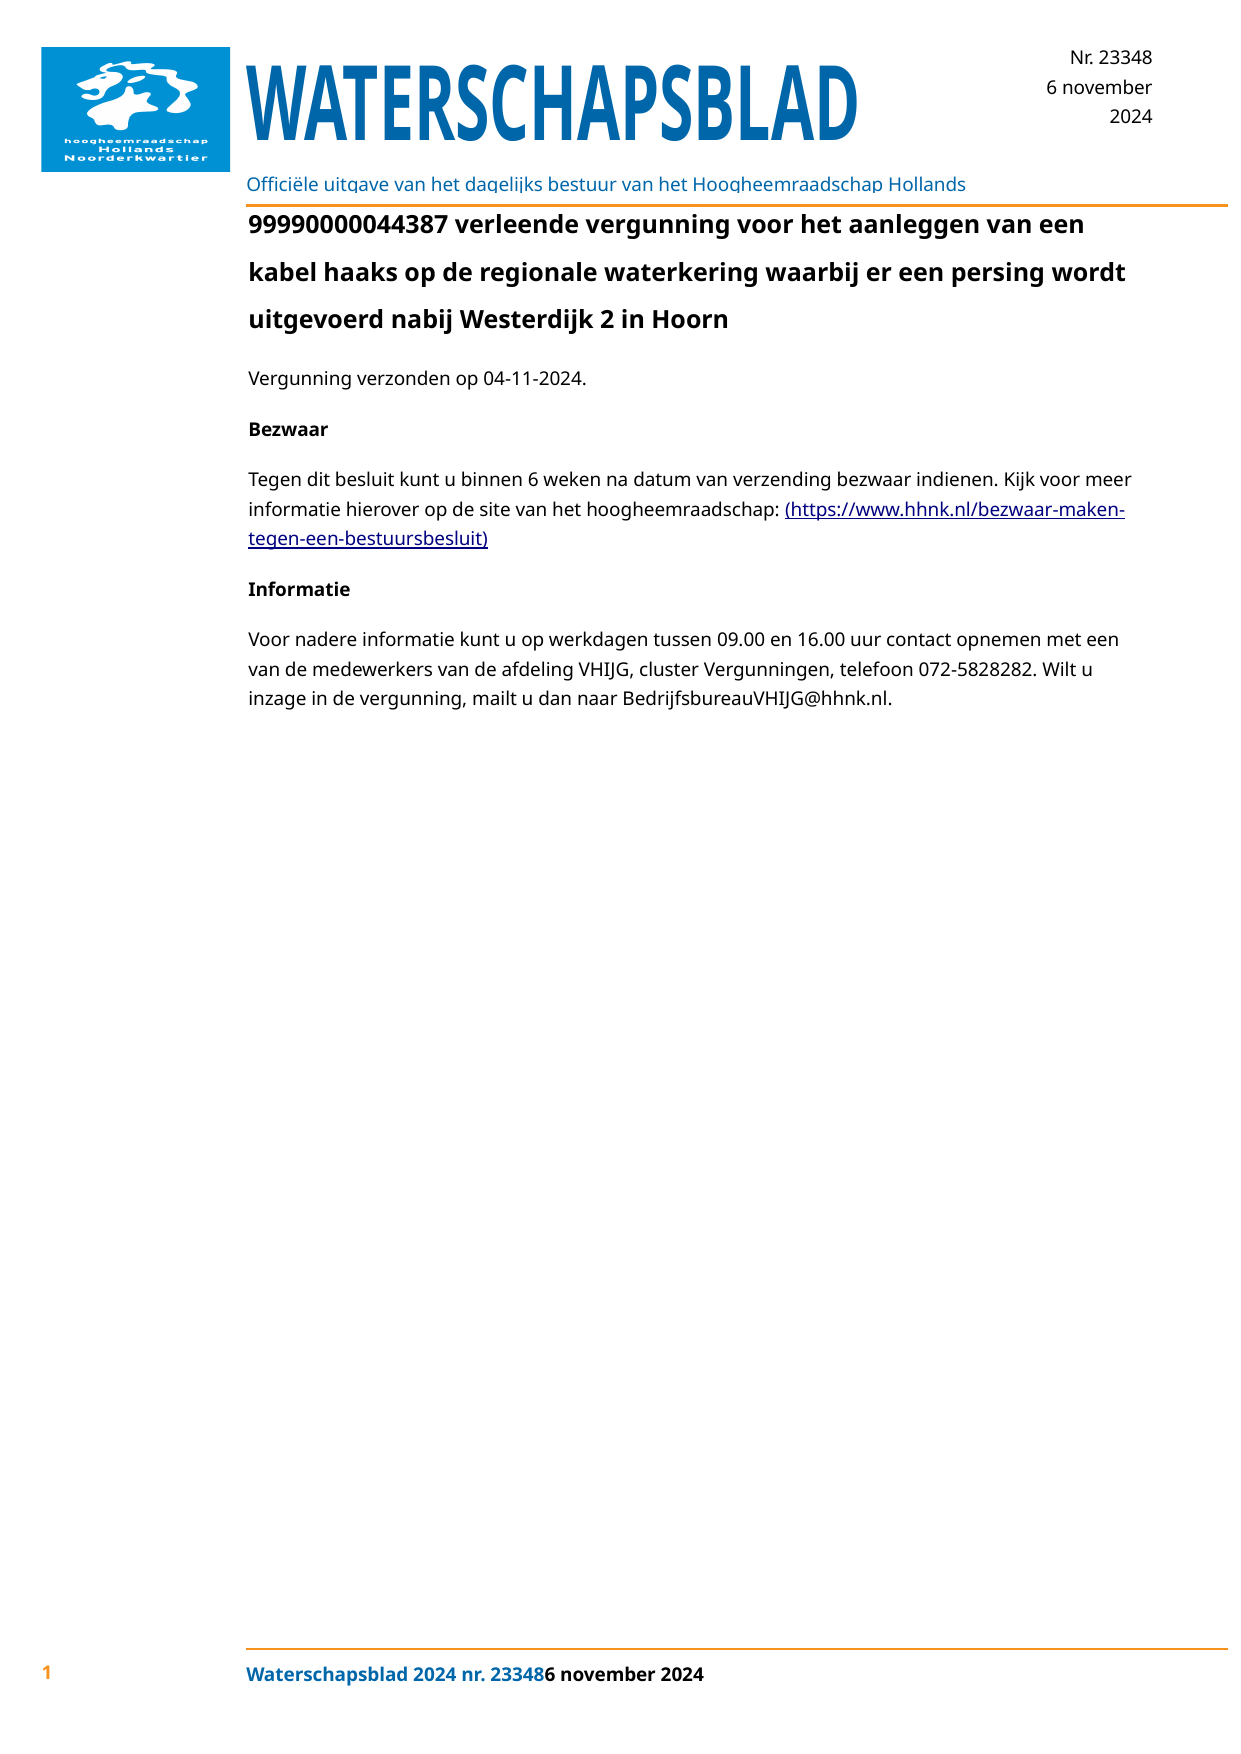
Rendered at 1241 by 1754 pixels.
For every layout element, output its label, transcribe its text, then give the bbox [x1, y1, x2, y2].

text Informatie [248, 576, 1152, 602]
picture [78, 64, 122, 99]
picture [88, 87, 157, 130]
text 99990000044387 verleende vergunning voor het aanleggen van een kabel haaks op de regionale waterkering waarbij er een persing wordt uitgevoerd nabij Westerdijk 2 in Hoorn [248, 207, 1152, 336]
text Bezwaar [248, 416, 1152, 442]
picture [129, 76, 144, 82]
text Tegen dit besluit kunt u binnen 6 weken na datum van verzending bezwaar indienen. Kijk voor meer informatie hierover op de site van het hoogheemraadschap: (https://www.hhnk.nl/bezwaar-maken-tegen-een-bestuursbesluit) [248, 466, 1152, 551]
picture [118, 62, 197, 112]
text Voor nadere informatie kunt u op werkdagen tussen 09.00 en 16.00 uur contact opnemen met een van de medewerkers van de afdeling VHIJG, cluster Vergunningen, telefoon 072-5828282. Wilt u inzage in de vergunning, mailt u dan naar BedrijfsbureauVHIJG@hhnk.nl. [248, 626, 1152, 711]
text Vergunning verzonden op 04-11-2024. [248, 366, 1152, 391]
